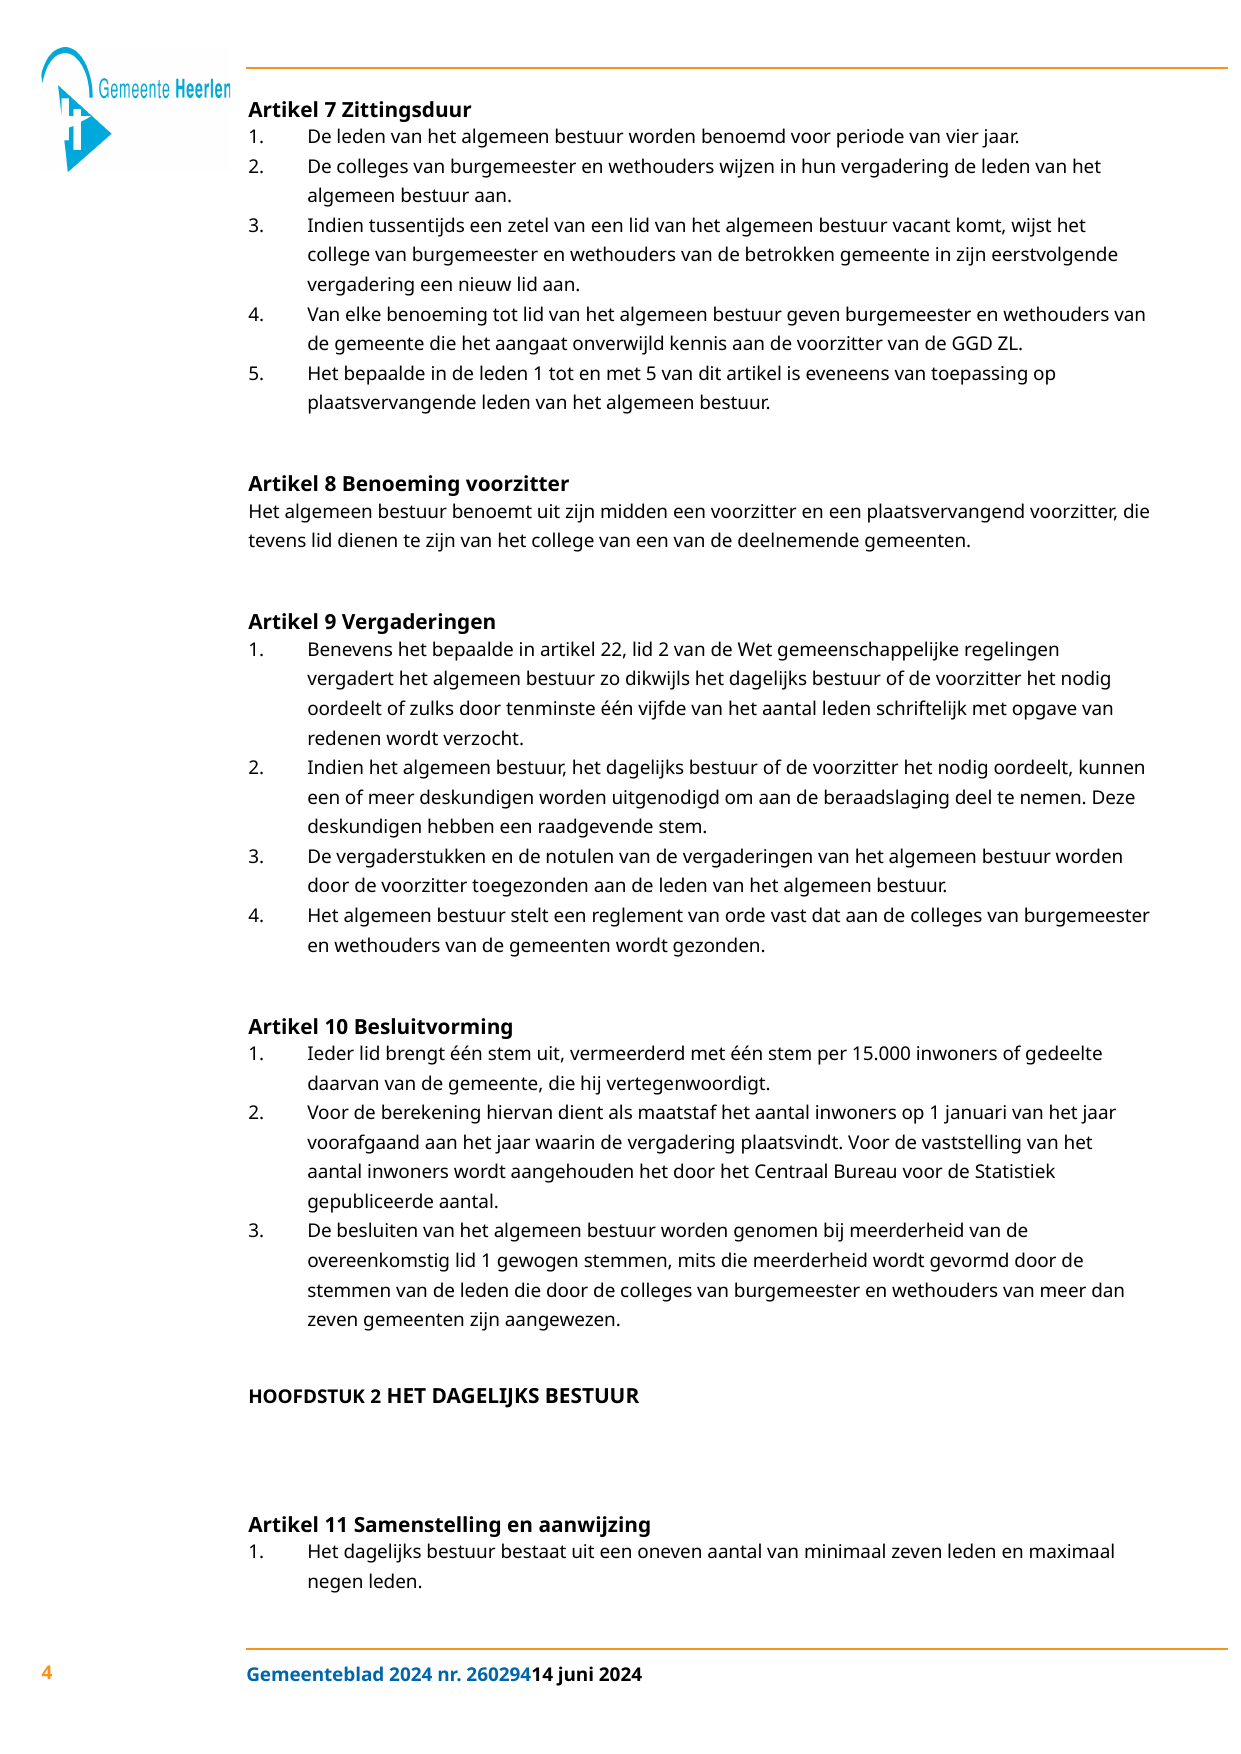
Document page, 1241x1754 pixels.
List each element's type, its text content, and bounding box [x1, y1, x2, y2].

text Artikel 10 Besluitvorming [248, 1012, 1152, 1040]
list Het bepaalde in de leden 1 tot en met 5 van dit artikel is eveneens van toepassing op plaatsvervangende leden van het algemeen bestuur. [248, 360, 1152, 415]
text Artikel 7 Zittingsduur [248, 95, 1152, 123]
text Artikel 11 Samenstelling en aanwijzing [248, 1510, 1152, 1538]
picture [41, 47, 59, 70]
list Voor de berekening hiervan dient als maatstaf het aantal inwoners op 1 januari van het jaar voorafgaand aan het jaar waarin de vergadering plaatsvindt. Voor de vaststelling van het aantal inwoners wordt aangehouden het door het Centraal Bureau voor de Statistiek gepubliceerde aantal. [248, 1099, 1152, 1214]
text Het algemeen bestuur benoemt uit zijn midden een voorzitter en een plaatsvervangend voorzitter, die tevens lid dienen te zijn van het college van een van de deelnemende gemeenten. [248, 498, 1152, 553]
list De leden van het algemeen bestuur worden benoemd voor periode van vier jaar. [248, 123, 1152, 149]
list Indien het algemeen bestuur, het dagelijks bestuur of de voorzitter het nodig oordeelt, kunnen een of meer deskundigen worden uitgenodigd om aan de beraadslaging deel te nemen. Deze deskundigen hebben een raadgevende stem. [248, 754, 1152, 839]
list Ieder lid brengt één stem uit, vermeerderd met één stem per 15.000 inwoners of gedeelte daarvan van de gemeente, die hij vertegenwoordigt. [248, 1040, 1152, 1096]
text Artikel 8 Benoeming voorzitter [248, 469, 1152, 498]
list De colleges van burgemeester en wethouders wijzen in hun vergadering de leden van het algemeen bestuur aan. [248, 153, 1152, 208]
picture [41, 47, 231, 172]
list Van elke benoeming tot lid van het algemeen bestuur geven burgemeester en wethouders van de gemeente die het aangaat onverwijld kennis aan de voorzitter van de GGD ZL. [248, 301, 1152, 356]
list Indien tussentijds een zetel van een lid van het algemeen bestuur vacant komt, wijst het college van burgemeester en wethouders van de betrokken gemeente in zijn eerstvolgende vergadering een nieuw lid aan. [248, 212, 1152, 297]
text Artikel 9 Vergaderingen [248, 607, 1152, 636]
text HOOFDSTUK 2 HET DAGELIJKS BESTUUR [248, 1382, 1152, 1410]
list De besluiten van het algemeen bestuur worden genomen bij meerderheid van de overeenkomstig lid 1 gewogen stemmen, mits die meerderheid wordt gevormd door de stemmen van de leden die door de colleges van burgemeester en wethouders van meer dan zeven gemeenten zijn aangewezen. [248, 1218, 1152, 1332]
list Het dagelijks bestuur bestaat uit een oneven aantal van minimaal zeven leden en maximaal negen leden. [248, 1538, 1152, 1593]
list De vergaderstukken en de notulen van de vergaderingen van het algemeen bestuur worden door de voorzitter toegezonden aan de leden van het algemeen bestuur. [248, 843, 1152, 898]
list Benevens het bepaalde in artikel 22, lid 2 van de Wet gemeenschappelijke regelingen vergadert het algemeen bestuur zo dikwijls het dagelijks bestuur of de voorzitter het nodig oordeelt of zulks door tenminste één vijfde van het aantal leden schriftelijk met opgave van redenen wordt verzocht. [248, 636, 1152, 750]
list Het algemeen bestuur stelt een reglement van orde vast dat aan de colleges van burgemeester en wethouders van de gemeenten wordt gezonden. [248, 902, 1152, 957]
